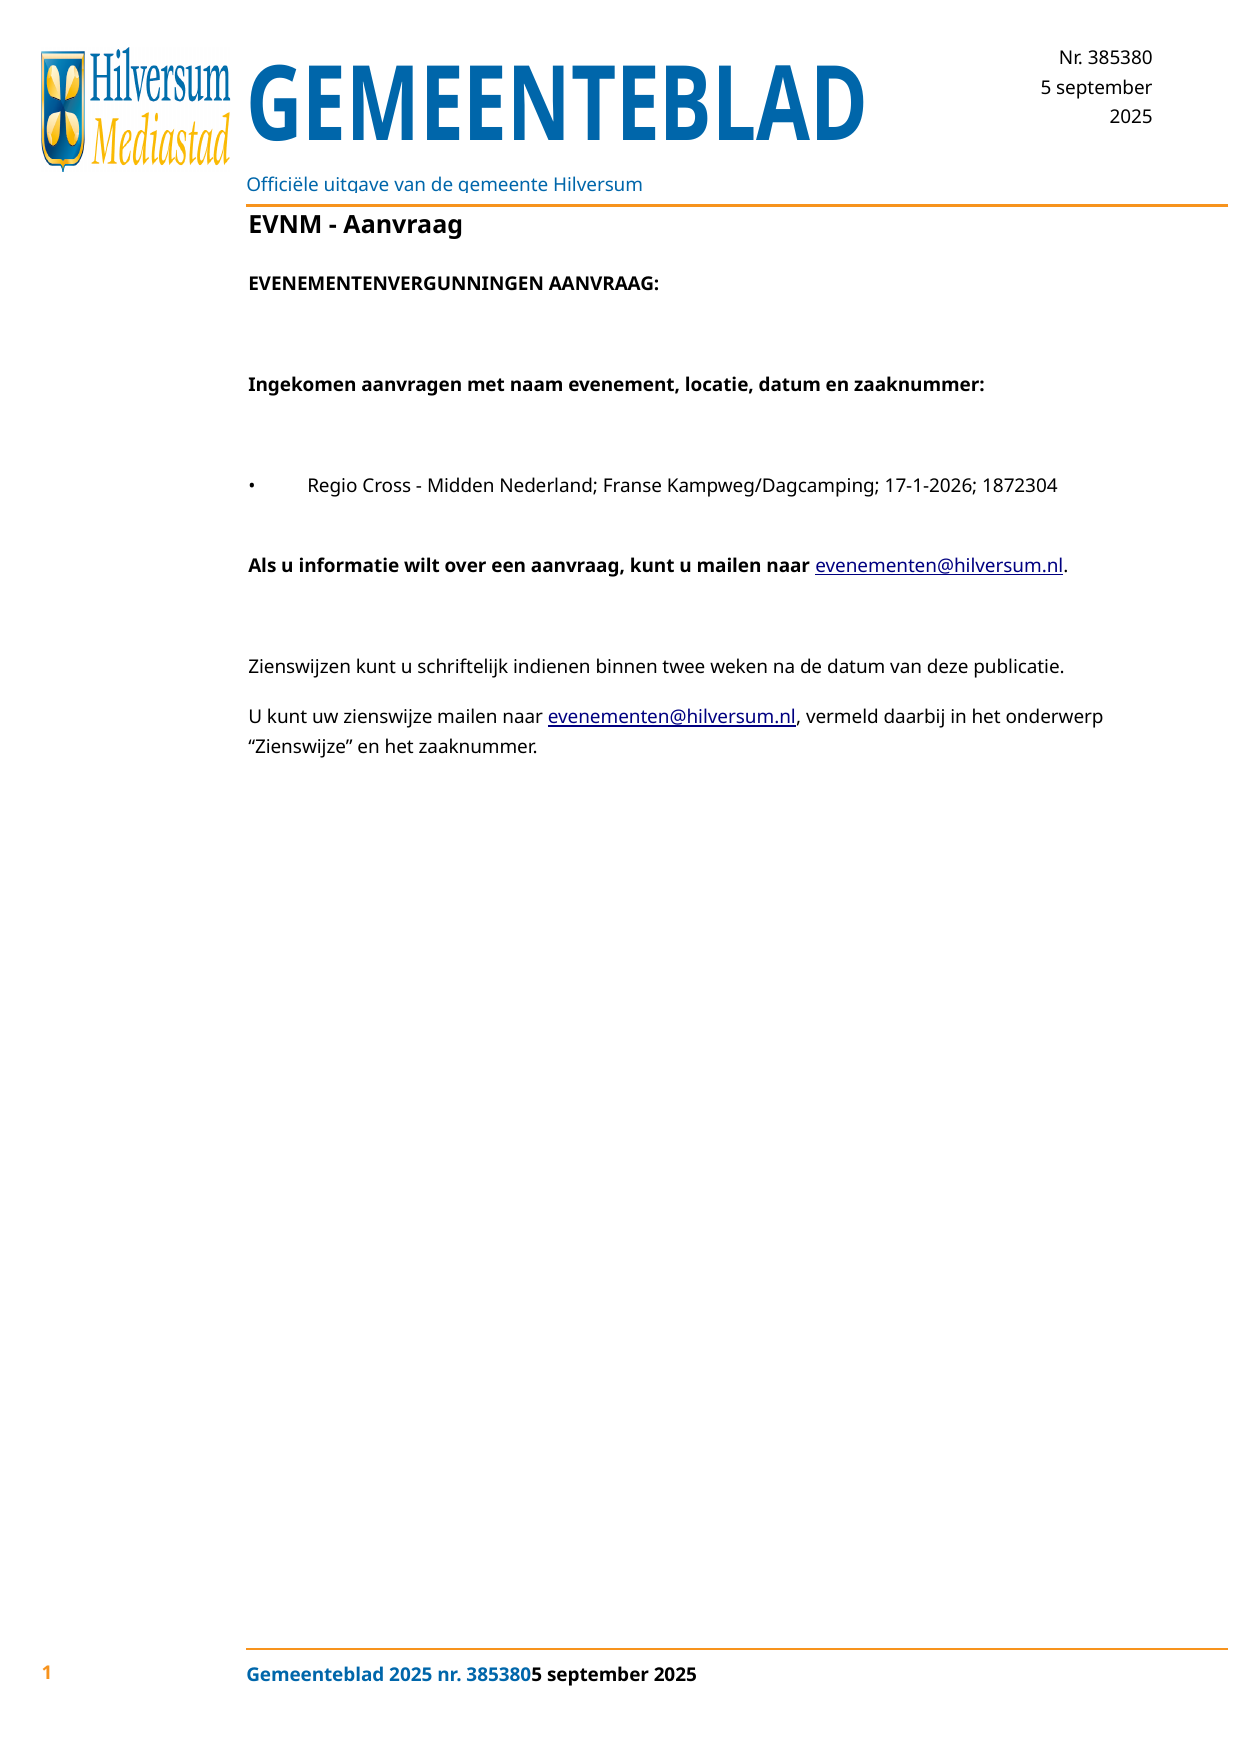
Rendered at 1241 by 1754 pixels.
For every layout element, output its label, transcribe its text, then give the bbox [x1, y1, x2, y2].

text Zienswijzen kunt u schriftelijk indienen binnen twee weken na de datum van deze publicatie. [248, 653, 1152, 678]
list Regio Cross - Midden Nederland; Franse Kampweg/Dagcamping; 17-1-2026; 1872304 [248, 472, 1152, 498]
text Ingekomen aanvragen met naam evenement, locatie, datum en zaaknummer: [248, 371, 1152, 397]
text Als u informatie wilt over een aanvraag, kunt u mailen naar evenementen@hilversum.nl. [248, 552, 1152, 578]
picture [41, 47, 231, 172]
text U kunt uw zienswijze mailen naar evenementen@hilversum.nl, vermeld daarbij in het onderwerp “Zienswijze” en het zaaknummer. [248, 703, 1152, 758]
text EVNM - Aanvraag [248, 207, 1152, 241]
text EVENEMENTENVERGUNNINGEN AANVRAAG: [248, 270, 1152, 296]
